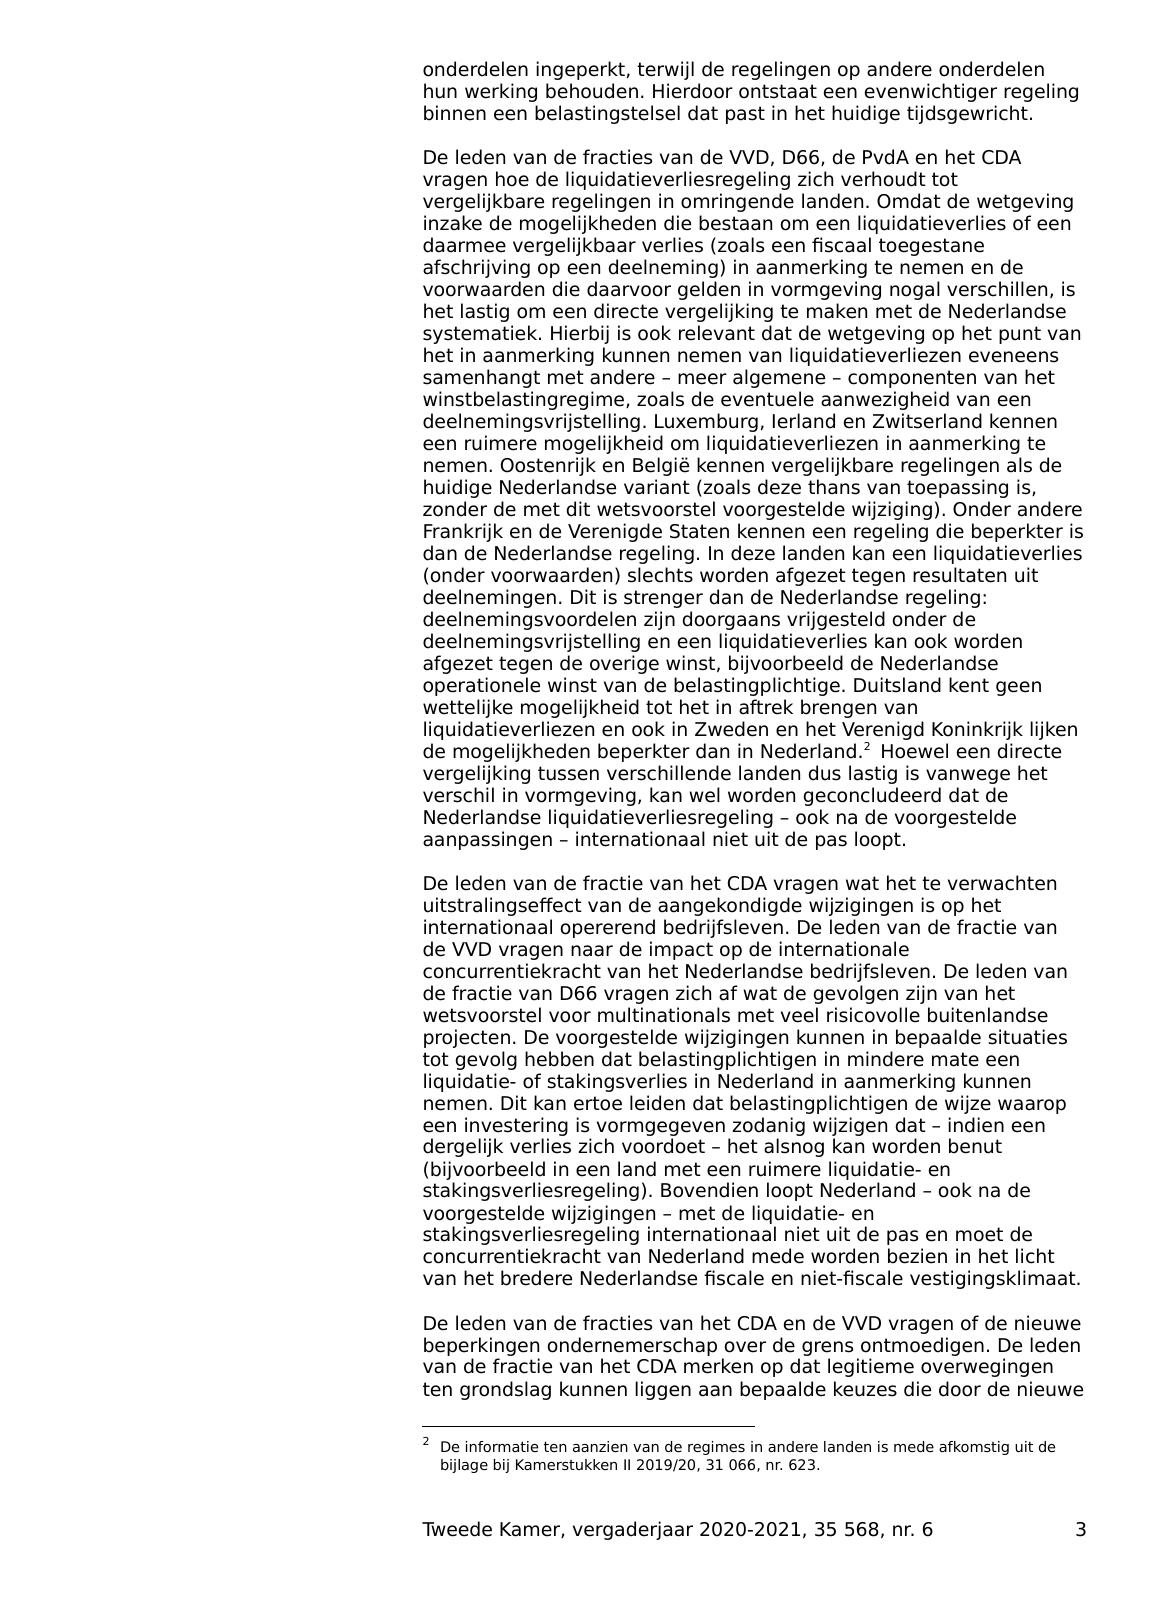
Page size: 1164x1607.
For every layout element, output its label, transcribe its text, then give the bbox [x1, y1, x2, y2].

text onderdelen ingeperkt, terwijl de regelingen op andere onderdelen hun werking behouden. Hierdoor ontstaat een evenwichtiger regeling binnen een belastingstelsel dat past in het huidige tijdsgewricht. [422, 59, 1087, 125]
text De leden van de fracties van het CDA en de VVD vragen of de nieuwe beperkingen ondernemerschap over de grens ontmoedigen. De leden van de fractie van het CDA merken op dat legitieme overwegingen ten grondslag kunnen liggen aan bepaalde keuzes die door de nieuwe [422, 1312, 1087, 1400]
text De informatie ten aanzien van de regimes in andere landen is mede afkomstig uit de bijlage bij Kamerstukken II 2019/20, 31 066, nr. 623. [422, 1435, 1087, 1474]
text De leden van de fractie van het CDA vragen wat het te verwachten uitstralingseffect van de aangekondigde wijzigingen is op het internationaal opererend bedrijfsleven. De leden van de fractie van de VVD vragen naar de impact op de internationale concurrentiekracht van het Nederlandse bedrijfsleven. De leden van de fractie van D66 vragen zich af wat de gevolgen zijn van het wetsvoorstel voor multinationals met veel risicovolle buitenlandse projecten. De voorgestelde wijzigingen kunnen in bepaalde situaties tot gevolg hebben dat belastingplichtigen in mindere mate een liquidatie- of stakingsverlies in Nederland in aanmerking kunnen nemen. Dit kan ertoe leiden dat belastingplichtigen de wijze waarop een investering is vormgegeven zodanig wijzigen dat – indien een dergelijk verlies zich voordoet – het alsnog kan worden benut (bijvoorbeeld in een land met een ruimere liquidatie- en stakingsverliesregeling). Bovendien loopt Nederland – ook na de voorgestelde wijzigingen – met de liquidatie- en stakingsverliesregeling internationaal niet uit de pas en moet de concurrentiekracht van Nederland mede worden bezien in het licht van het bredere Nederlandse fiscale en niet-fiscale vestigingsklimaat. [422, 873, 1087, 1290]
text De leden van de fracties van de VVD, D66, de PvdA en het CDA vragen hoe de liquidatieverliesregeling zich verhoudt tot vergelijkbare regelingen in omringende landen. Omdat de wetgeving inzake de mogelijkheden die bestaan om een liquidatieverlies of een daarmee vergelijkbaar verlies (zoals een fiscaal toegestane afschrijving op een deelneming) in aanmerking te nemen en de voorwaarden die daarvoor gelden in vormgeving nogal verschillen, is het lastig om een directe vergelijking te maken met de Nederlandse systematiek. Hierbij is ook relevant dat de wetgeving op het punt van het in aanmerking kunnen nemen van liquidatieverliezen eveneens samenhangt met andere – meer algemene – componenten van het winstbelastingregime, zoals de eventuele aanwezigheid van een deelnemingsvrijstelling. Luxemburg, Ierland en Zwitserland kennen een ruimere mogelijkheid om liquidatieverliezen in aanmerking te nemen. Oostenrijk en België kennen vergelijkbare regelingen als de huidige Nederlandse variant (zoals deze thans van toepassing is, zonder de met dit wetsvoorstel voorgestelde wijziging). Onder andere Frankrijk en de Verenigde Staten kennen een regeling die beperkter is dan de Nederlandse regeling. In deze landen kan een liquidatieverlies (onder voorwaarden) slechts worden afgezet tegen resultaten uit deelnemingen. Dit is strenger dan de Nederlandse regeling: deelnemingsvoordelen zijn doorgaans vrijgesteld onder de deelnemingsvrijstelling en een liquidatieverlies kan ook worden afgezet tegen de overige winst, bijvoorbeeld de Nederlandse operationele winst van de belastingplichtige. Duitsland kent geen wettelijke mogelijkheid tot het in aftrek brengen van liquidatieverliezen en ook in Zweden en het Verenigd Koninkrijk lijken de mogelijkheden beperkter dan in Nederland. Hoewel een directe vergelijking tussen verschillende landen dus lastig is vanwege het verschil in vormgeving, kan wel worden geconcludeerd dat de Nederlandse liquidatieverliesregeling – ook na de voorgestelde aanpassingen – internationaal niet uit de pas loopt. [422, 147, 1087, 851]
